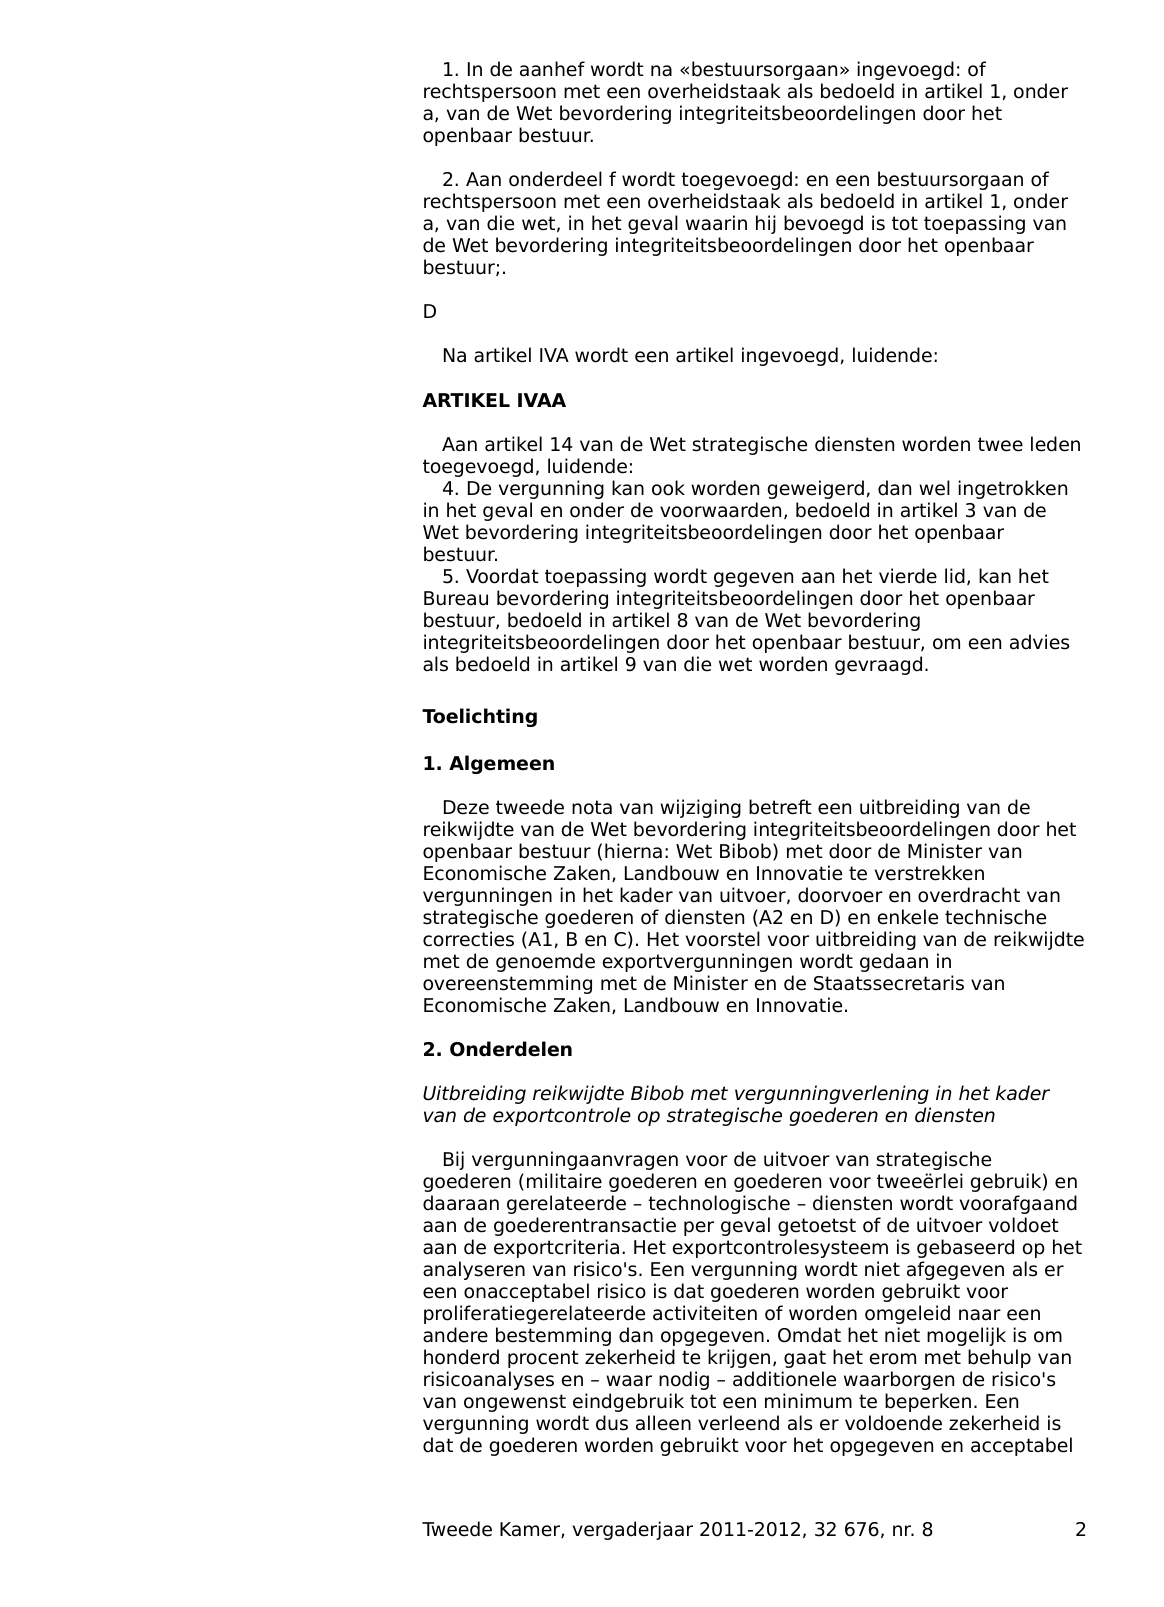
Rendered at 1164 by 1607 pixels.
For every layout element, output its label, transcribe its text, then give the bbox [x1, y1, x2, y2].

text Na artikel IVA wordt een artikel ingevoegd, luidende: [422, 345, 1087, 367]
text 2. Aan onderdeel f wordt toegevoegd: en een bestuursorgaan of rechtspersoon met een overheidstaak als bedoeld in artikel 1, onder a, van die wet, in het geval waarin hij bevoegd is tot toepassing van de Wet bevordering integriteitsbeoordelingen door het openbaar bestuur;. [422, 169, 1087, 279]
subtitle D [422, 301, 1087, 323]
subtitle ARTIKEL IVAA [422, 389, 1087, 412]
subtitle 1. Algemeen [422, 752, 1087, 774]
text Bij vergunningaanvragen voor de uitvoer van strategische goederen (militaire goederen en goederen voor tweeërlei gebruik) en daaraan gerelateerde – technologische – diensten wordt voorafgaand aan de goederentransactie per geval getoetst of de uitvoer voldoet aan de exportcriteria. Het exportcontrolesysteem is gebaseerd op het analyseren van risico's. Een vergunning wordt niet afgegeven als er een onacceptabel risico is dat goederen worden gebruikt voor proliferatiegerelateerde activiteiten of worden omgeleid naar een andere bestemming dan opgegeven. Omdat het niet mogelijk is om honderd procent zekerheid te krijgen, gaat het erom met behulp van risicoanalyses en – waar nodig – additionele waarborgen de risico's van ongewenst eindgebruik tot een minimum te beperken. Een vergunning wordt dus alleen verleend als er voldoende zekerheid is dat de goederen worden gebruikt voor het opgegeven en acceptabel [422, 1149, 1087, 1457]
text 4. De vergunning kan ook worden geweigerd, dan wel ingetrokken in het geval en onder de voorwaarden, bedoeld in artikel 3 van de Wet bevordering integriteitsbeoordelingen door het openbaar bestuur. [422, 478, 1087, 566]
text Deze tweede nota van wijziging betreft een uitbreiding van de reikwijdte van de Wet bevordering integriteitsbeoordelingen door het openbaar bestuur (hierna: Wet Bibob) met door de Minister van Economische Zaken, Landbouw en Innovatie te verstrekken vergunningen in het kader van uitvoer, doorvoer en overdracht van strategische goederen of diensten (A2 en D) en enkele technische correcties (A1, B en C). Het voorstel voor uitbreiding van de reikwijdte met de genoemde exportvergunningen wordt gedaan in overeenstemming met de Minister en de Staatssecretaris van Economische Zaken, Landbouw en Innovatie. [422, 797, 1087, 1016]
text 1. In de aanhef wordt na «bestuursorgaan» ingevoegd: of rechtspersoon met een overheidstaak als bedoeld in artikel 1, onder a, van de Wet bevordering integriteitsbeoordelingen door het openbaar bestuur. [422, 59, 1087, 147]
subtitle Toelichting [422, 706, 1087, 727]
subtitle Uitbreiding reikwijdte Bibob met vergunningverlening in het kader van de exportcontrole op strategische goederen en diensten [422, 1083, 1087, 1127]
subtitle 2. Onderdelen [422, 1039, 1087, 1061]
text 5. Voordat toepassing wordt gegeven aan het vierde lid, kan het Bureau bevordering integriteitsbeoordelingen door het openbaar bestuur, bedoeld in artikel 8 van de Wet bevordering integriteitsbeoordelingen door het openbaar bestuur, om een advies als bedoeld in artikel 9 van die wet worden gevraagd. [422, 566, 1087, 676]
text Aan artikel 14 van de Wet strategische diensten worden twee leden toegevoegd, luidende: [422, 434, 1087, 478]
